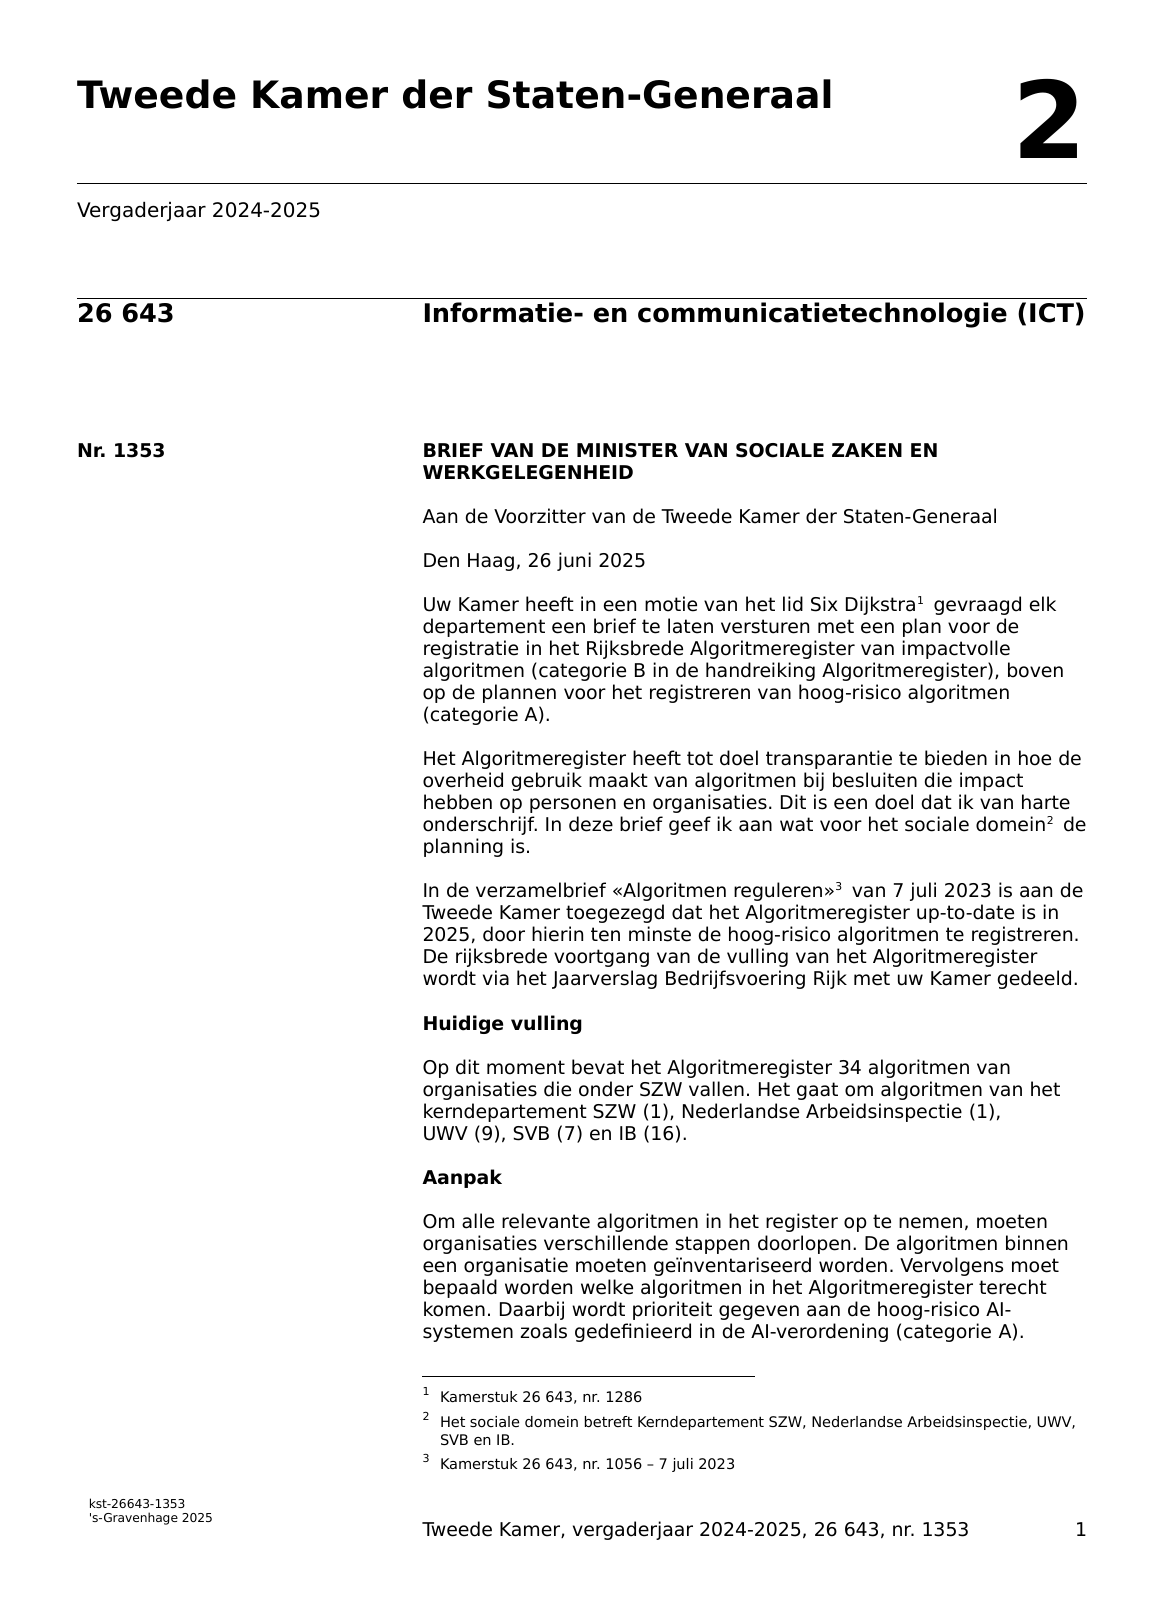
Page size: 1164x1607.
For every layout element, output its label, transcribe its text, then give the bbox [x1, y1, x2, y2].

text kst-26643-1353 [88, 1497, 323, 1511]
text Het sociale domein betreft Kerndepartement SZW, Nederlandse Arbeidsinspectie, UWV, SVB en IB. [422, 1410, 1087, 1449]
text Om alle relevante algoritmen in het register op te nemen, moeten organisaties verschillende stappen doorlopen. De algoritmen binnen een organisatie moeten geïnventariseerd worden. Vervolgens moet bepaald worden welke algoritmen in het Algoritmeregister terecht komen. Daarbij wordt prioriteit gegeven aan de hoog-risico AI-systemen zoals gedefinieerd in de AI-verordening (categorie A). [422, 1211, 1087, 1343]
table_header 2 [886, 59, 1087, 183]
text In de verzamelbrief «Algoritmen reguleren» van 7 juli 2023 is aan de Tweede Kamer toegezegd dat het Algoritmeregister up-to-date is in 2025, door hierin ten minste de hoog-risico algoritmen te registreren. De rijksbrede voortgang van de vulling van het Algoritmeregister wordt via het Jaarverslag Bedrijfsvoering Rijk met uw Kamer gedeeld. [422, 880, 1087, 990]
text Kamerstuk 26 643, nr. 1056 – 7 juli 2023 [422, 1452, 1087, 1474]
subtitle 26 643 Informatie- en communicatietechnologie (ICT) [77, 299, 1087, 329]
text Het Algoritmeregister heeft tot doel transparantie te bieden in hoe de overheid gebruik maakt van algoritmen bij besluiten die impact hebben op personen en organisaties. Dit is een doel dat ik van harte onderschrijf. In deze brief geef ik aan wat voor het sociale domein de planning is. [422, 748, 1087, 858]
subtitle Huidige vulling [422, 1012, 1087, 1034]
text Aan de Voorzitter van de Tweede Kamer der Staten-Generaal [422, 506, 1087, 528]
table_header Tweede Kamer der Staten-Generaal [77, 59, 886, 183]
subtitle Aanpak [422, 1167, 1087, 1189]
table_cell Vergaderjaar 2024-2025 [77, 184, 1087, 298]
text Uw Kamer heeft in een motie van het lid Six Dijkstra gevraagd elk departement een brief te laten versturen met een plan voor de registratie in het Rijksbrede Algoritmeregister van impactvolle algoritmen (categorie B in de handreiking Algoritmeregister), boven op de plannen voor het registreren van hoog-risico algoritmen (categorie A). [422, 594, 1087, 726]
text Den Haag, 26 juni 2025 [422, 550, 1087, 572]
text Kamerstuk 26 643, nr. 1286 [422, 1385, 1087, 1407]
text 's-Gravenhage 2025 [88, 1511, 323, 1525]
text Op dit moment bevat het Algoritmeregister 34 algoritmen van organisaties die onder SZW vallen. Het gaat om algoritmen van het kerndepartement SZW (1), Nederlandse Arbeidsinspectie (1), UWV (9), SVB (7) en IB (16). [422, 1057, 1087, 1144]
subtitle Nr. 1353 BRIEF VAN DE MINISTER VAN SOCIALE ZAKEN EN WERKGELEGENHEID [77, 440, 1087, 484]
